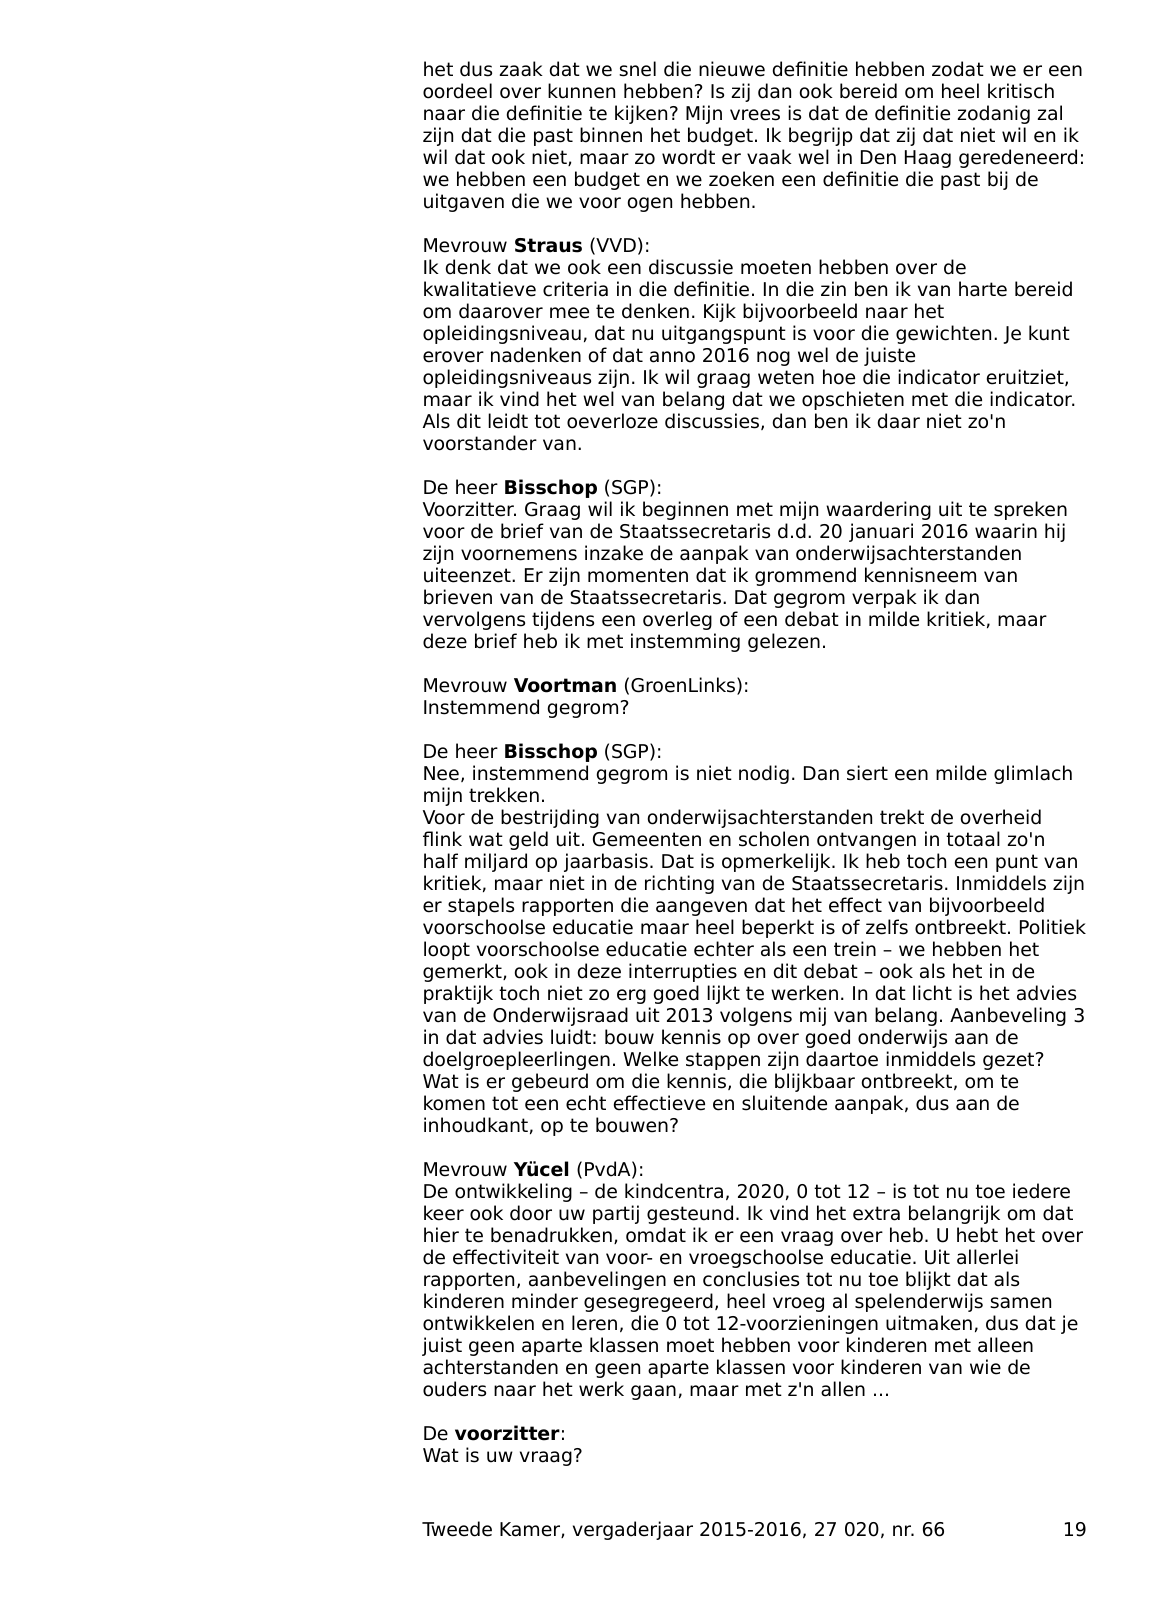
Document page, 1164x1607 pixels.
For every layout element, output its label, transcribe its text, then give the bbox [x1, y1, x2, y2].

text De ontwikkeling – de kindcentra, 2020, 0 tot 12 – is tot nu toe iedere keer ook door uw partij gesteund. Ik vind het extra belangrijk om dat hier te benadrukken, omdat ik er een vraag over heb. U hebt het over de effectiviteit van voor- en vroegschoolse educatie. Uit allerlei rapporten, aanbevelingen en conclusies tot nu toe blijkt dat als kinderen minder gesegregeerd, heel vroeg al spelenderwijs samen ontwikkelen en leren, die 0 tot 12-voorzieningen uitmaken, dus dat je juist geen aparte klassen moet hebben voor kinderen met alleen achterstanden en geen aparte klassen voor kinderen van wie de ouders naar het werk gaan, maar met z'n allen ... [422, 1181, 1087, 1401]
text De heer Bisschop (SGP): [422, 477, 1087, 499]
text Voorzitter. Graag wil ik beginnen met mijn waardering uit te spreken voor de brief van de Staatssecretaris d.d. 20 januari 2016 waarin hij zijn voornemens inzake de aanpak van onderwijsachterstanden uiteenzet. Er zijn momenten dat ik grommend kennisneem van brieven van de Staatssecretaris. Dat gegrom verpak ik dan vervolgens tijdens een overleg of een debat in milde kritiek, maar deze brief heb ik met instemming gelezen. [422, 499, 1087, 653]
text Nee, instemmend gegrom is niet nodig. Dan siert een milde glimlach mijn trekken. [422, 763, 1087, 807]
text Instemmend gegrom? [422, 697, 1087, 719]
text Mevrouw Straus (VVD): [422, 235, 1087, 257]
text Wat is uw vraag? [422, 1445, 1087, 1467]
text het dus zaak dat we snel die nieuwe definitie hebben zodat we er een oordeel over kunnen hebben? Is zij dan ook bereid om heel kritisch naar die definitie te kijken? Mijn vrees is dat de definitie zodanig zal zijn dat die past binnen het budget. Ik begrijp dat zij dat niet wil en ik wil dat ook niet, maar zo wordt er vaak wel in Den Haag geredeneerd: we hebben een budget en we zoeken een definitie die past bij de uitgaven die we voor ogen hebben. [422, 59, 1087, 213]
text Mevrouw Voortman (GroenLinks): [422, 675, 1087, 697]
text Ik denk dat we ook een discussie moeten hebben over de kwalitatieve criteria in die definitie. In die zin ben ik van harte bereid om daarover mee te denken. Kijk bijvoorbeeld naar het opleidingsniveau, dat nu uitgangspunt is voor die gewichten. Je kunt erover nadenken of dat anno 2016 nog wel de juiste opleidingsniveaus zijn. Ik wil graag weten hoe die indicator eruitziet, maar ik vind het wel van belang dat we opschieten met die indicator. Als dit leidt tot oeverloze discussies, dan ben ik daar niet zo'n voorstander van. [422, 257, 1087, 455]
text Voor de bestrijding van onderwijsachterstanden trekt de overheid flink wat geld uit. Gemeenten en scholen ontvangen in totaal zo'n half miljard op jaarbasis. Dat is opmerkelijk. Ik heb toch een punt van kritiek, maar niet in de richting van de Staatssecretaris. Inmiddels zijn er stapels rapporten die aangeven dat het effect van bijvoorbeeld voorschoolse educatie maar heel beperkt is of zelfs ontbreekt. Politiek loopt voorschoolse educatie echter als een trein – we hebben het gemerkt, ook in deze interrupties en dit debat – ook als het in de praktijk toch niet zo erg goed lijkt te werken. In dat licht is het advies van de Onderwijsraad uit 2013 volgens mij van belang. Aanbeveling 3 in dat advies luidt: bouw kennis op over goed onderwijs aan de doelgroepleerlingen. Welke stappen zijn daartoe inmiddels gezet? Wat is er gebeurd om die kennis, die blijkbaar ontbreekt, om te komen tot een echt effectieve en sluitende aanpak, dus aan de inhoudkant, op te bouwen? [422, 807, 1087, 1137]
text De voorzitter: [422, 1423, 1087, 1445]
text Mevrouw Yücel (PvdA): [422, 1159, 1087, 1181]
text De heer Bisschop (SGP): [422, 741, 1087, 763]
